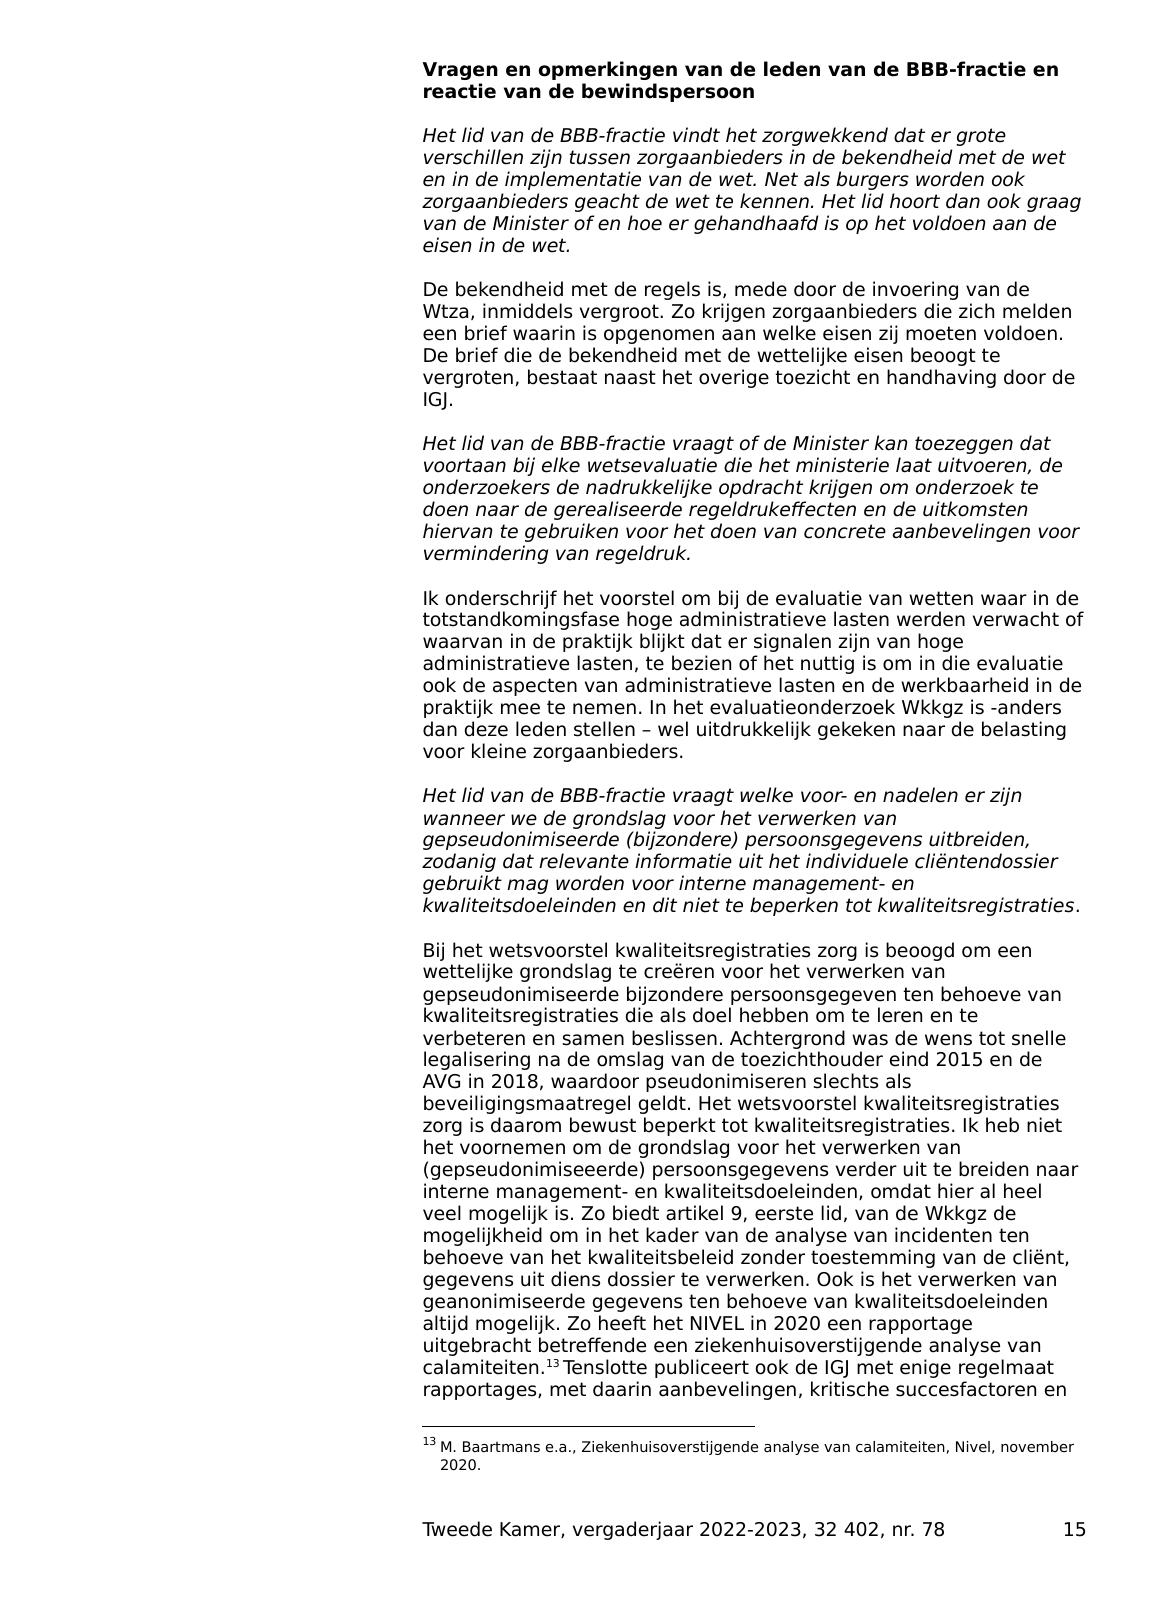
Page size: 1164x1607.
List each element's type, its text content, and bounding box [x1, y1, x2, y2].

text M. Baartmans e.a., Ziekenhuisoverstijgende analyse van calamiteiten, Nivel, november 2020. [422, 1435, 1087, 1474]
text Het lid van de BBB-fractie vraagt welke voor- en nadelen er zijn wanneer we de grondslag voor het verwerken van gepseudonimiseerde (bijzondere) persoonsgegevens uitbreiden, zodanig dat relevante informatie uit het individuele cliëntendossier gebruikt mag worden voor interne management- en kwaliteitsdoeleinden en dit niet te beperken tot kwaliteitsregistraties. [422, 785, 1087, 917]
text De bekendheid met de regels is, mede door de invoering van de Wtza, inmiddels vergroot. Zo krijgen zorgaanbieders die zich melden een brief waarin is opgenomen aan welke eisen zij moeten voldoen. De brief die de bekendheid met de wettelijke eisen beoogt te vergroten, bestaat naast het overige toezicht en handhaving door de IGJ. [422, 279, 1087, 411]
subtitle Vragen en opmerkingen van de leden van de BBB-fractie en reactie van de bewindspersoon [422, 59, 1087, 103]
text Het lid van de BBB-fractie vindt het zorgwekkend dat er grote verschillen zijn tussen zorgaanbieders in de bekendheid met de wet en in de implementatie van de wet. Net als burgers worden ook zorgaanbieders geacht de wet te kennen. Het lid hoort dan ook graag van de Minister of en hoe er gehandhaafd is op het voldoen aan de eisen in de wet. [422, 125, 1087, 257]
text Het lid van de BBB-fractie vraagt of de Minister kan toezeggen dat voortaan bij elke wetsevaluatie die het ministerie laat uitvoeren, de onderzoekers de nadrukkelijke opdracht krijgen om onderzoek te doen naar de gerealiseerde regeldrukeffecten en de uitkomsten hiervan te gebruiken voor het doen van concrete aanbevelingen voor vermindering van regeldruk. [422, 433, 1087, 565]
text Bij het wetsvoorstel kwaliteitsregistraties zorg is beoogd om een wettelijke grondslag te creëren voor het verwerken van gepseudonimiseerde bijzondere persoonsgegeven ten behoeve van kwaliteitsregistraties die als doel hebben om te leren en te verbeteren en samen beslissen. Achtergrond was de wens tot snelle legalisering na de omslag van de toezichthouder eind 2015 en de AVG in 2018, waardoor pseudonimiseren slechts als beveiligingsmaatregel geldt. Het wetsvoorstel kwaliteitsregistraties zorg is daarom bewust beperkt tot kwaliteitsregistraties. Ik heb niet het voornemen om de grondslag voor het verwerken van (gepseudonimiseeerde) persoonsgegevens verder uit te breiden naar interne management- en kwaliteitsdoeleinden, omdat hier al heel veel mogelijk is. Zo biedt artikel 9, eerste lid, van de Wkkgz de mogelijkheid om in het kader van de analyse van incidenten ten behoeve van het kwaliteitsbeleid zonder toestemming van de cliënt, gegevens uit diens dossier te verwerken. Ook is het verwerken van geanonimiseerde gegevens ten behoeve van kwaliteitsdoeleinden altijd mogelijk. Zo heeft het NIVEL in 2020 een rapportage uitgebracht betreffende een ziekenhuisoverstijgende analyse van calamiteiten.Tenslotte publiceert ook de IGJ met enige regelmaat rapportages, met daarin aanbevelingen, kritische succesfactoren en [422, 939, 1087, 1401]
text Ik onderschrijf het voorstel om bij de evaluatie van wetten waar in de totstandkomingsfase hoge administratieve lasten werden verwacht of waarvan in de praktijk blijkt dat er signalen zijn van hoge administratieve lasten, te bezien of het nuttig is om in die evaluatie ook de aspecten van administratieve lasten en de werkbaarheid in de praktijk mee te nemen. In het evaluatieonderzoek Wkkgz is -anders dan deze leden stellen – wel uitdrukkelijk gekeken naar de belasting voor kleine zorgaanbieders. [422, 587, 1087, 763]
